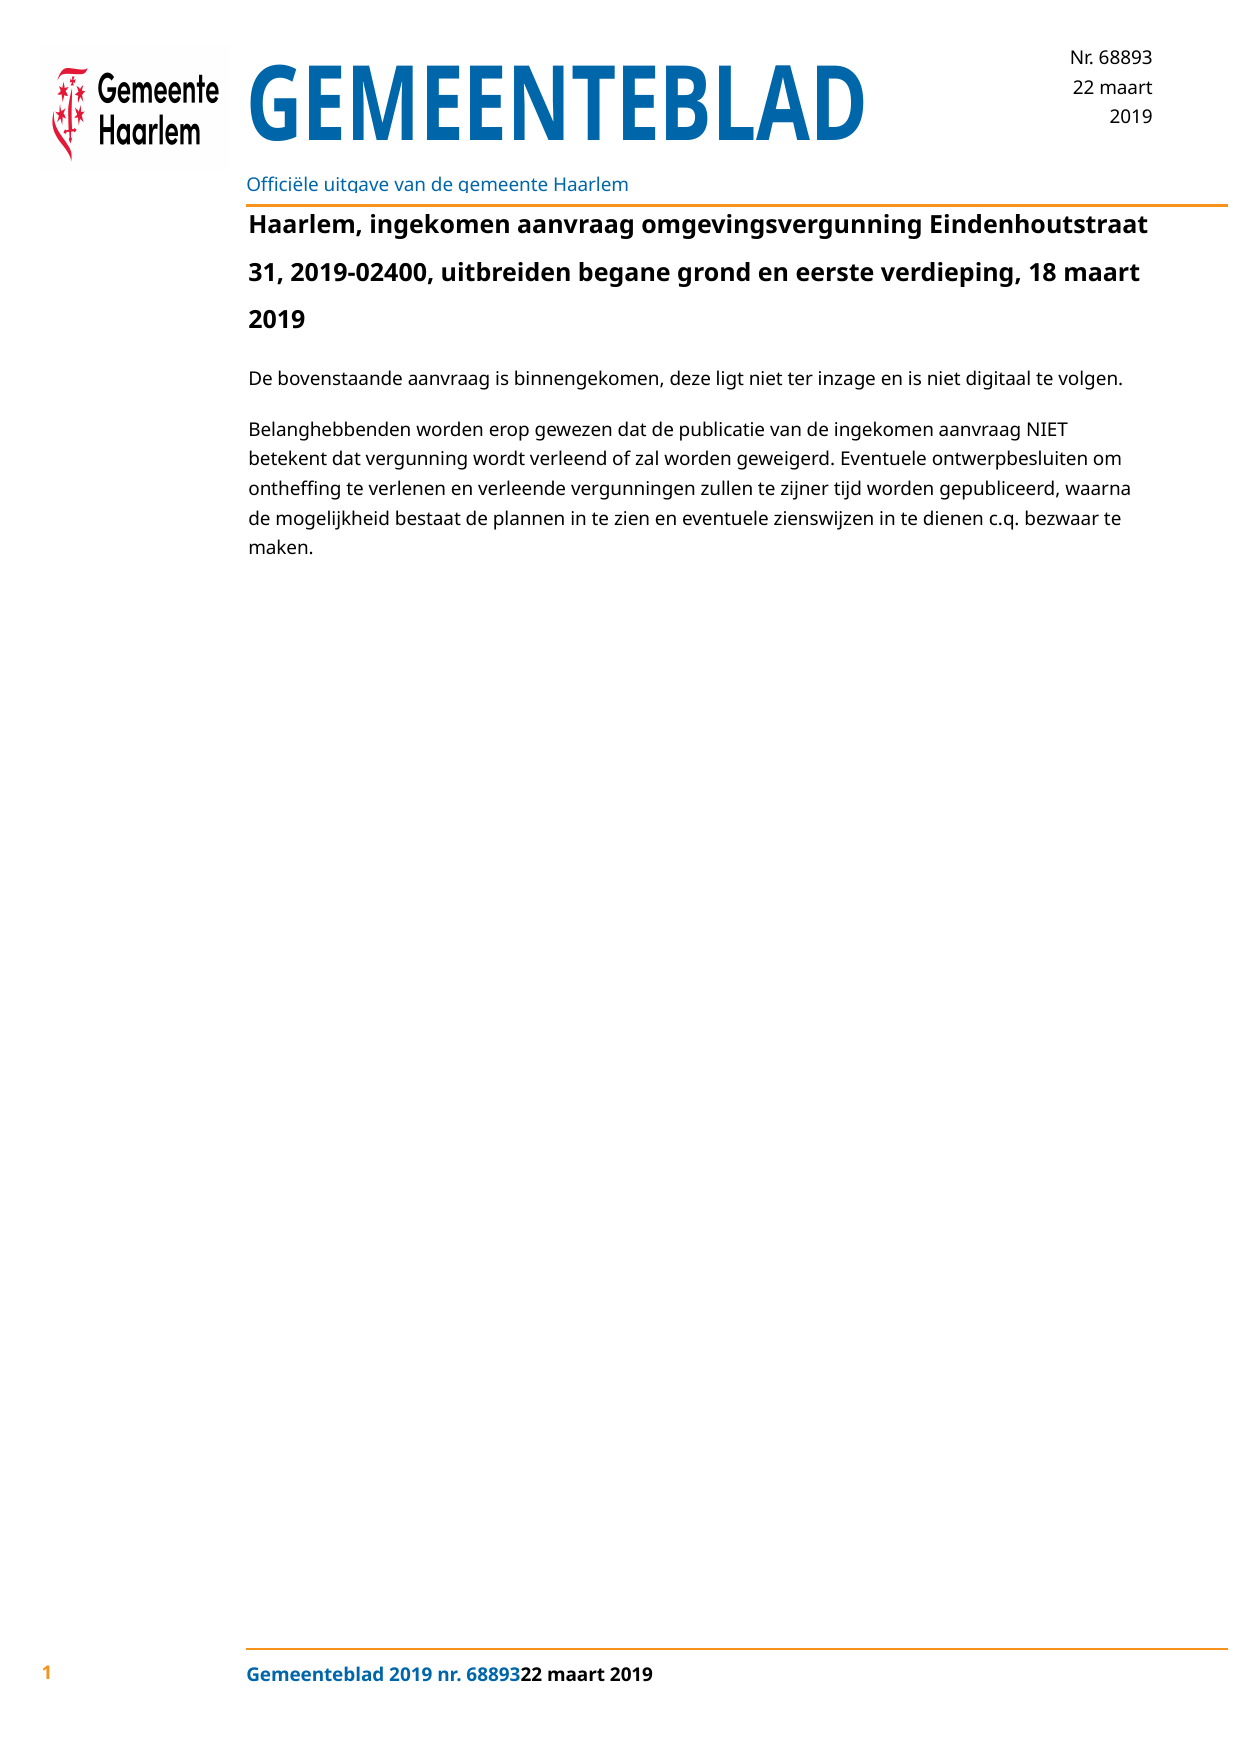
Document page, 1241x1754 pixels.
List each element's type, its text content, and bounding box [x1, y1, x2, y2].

text De bovenstaande aanvraag is binnengekomen, deze ligt niet ter inzage en is niet digitaal te volgen. [248, 366, 1152, 391]
text Haarlem, ingekomen aanvraag omgevingsvergunning Eindenhoutstraat 31, 2019-02400, uitbreiden begane grond en eerste verdieping, 18 maart 2019 [248, 207, 1152, 336]
picture [41, 47, 231, 172]
text Belanghebbenden worden erop gewezen dat de publicatie van de ingekomen aanvraag NIET betekent dat vergunning wordt verleend of zal worden geweigerd. Eventuele ontwerpbesluiten om ontheffing te verlenen en verleende vergunningen zullen te zijner tijd worden gepubliceerd, waarna de mogelijkheid bestaat de plannen in te zien en eventuele zienswijzen in te dienen c.q. bezwaar te maken. [248, 416, 1152, 560]
